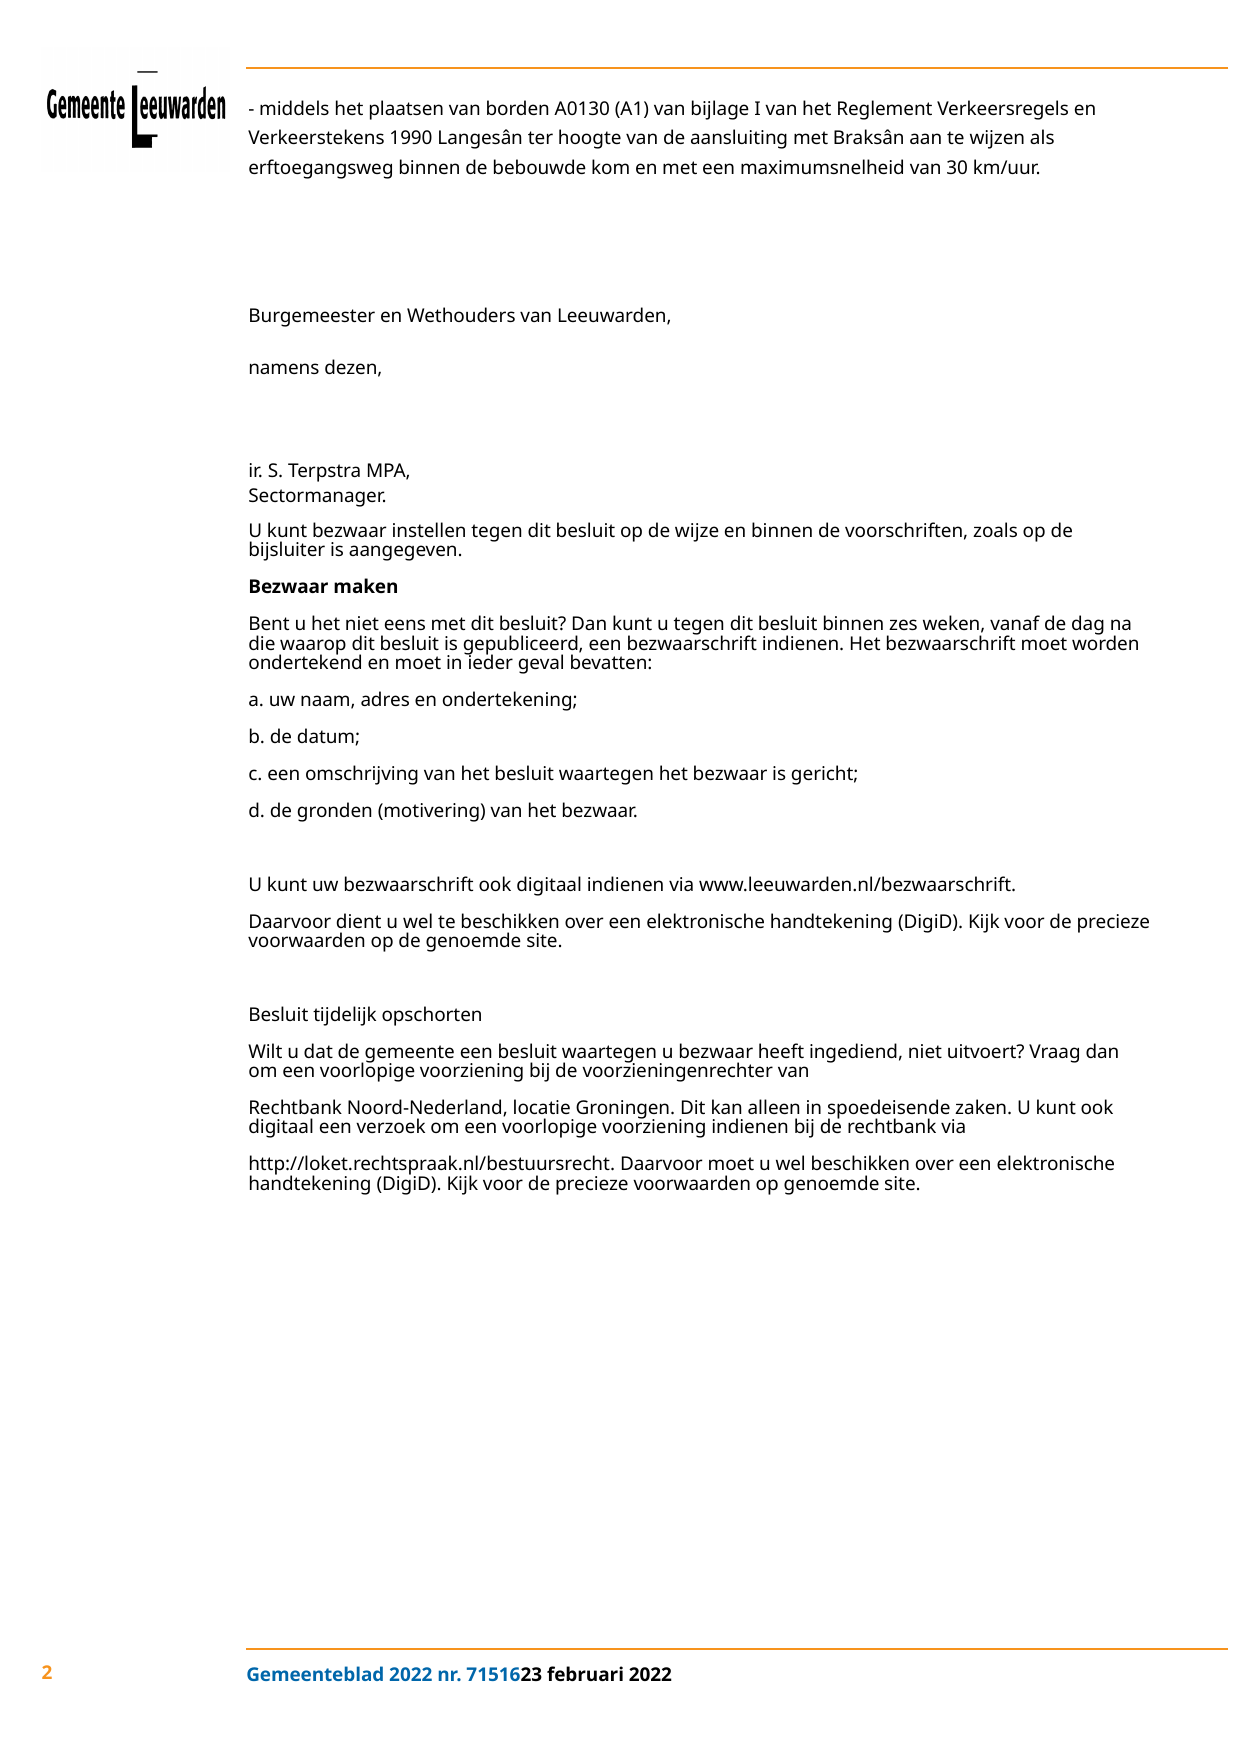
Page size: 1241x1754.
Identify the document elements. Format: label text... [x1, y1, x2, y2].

text Daarvoor dient u wel te beschikken over een elektronische handtekening (DigiD). Kijk voor de precieze voorwaarden op de genoemde site. [248, 913, 1152, 951]
text U kunt bezwaar instellen tegen dit besluit op de wijze en binnen de voorschriften, zoals op de bijsluiter is aangegeven. [248, 522, 1152, 561]
text b. de datum; [248, 728, 1152, 747]
text ir. S. Terpstra MPA, [248, 457, 1152, 483]
text d. de gronden (motivering) van het bezwaar. [248, 802, 1152, 821]
text a. uw naam, adres en ondertekening; [248, 691, 1152, 710]
text Sectormanager. [248, 483, 1152, 508]
text Besluit tijdelijk opschorten [248, 1006, 1152, 1025]
text U kunt uw bezwaarschrift ook digitaal indienen via www.leeuwarden.nl/bezwaarschrift. [248, 876, 1152, 895]
text Bezwaar maken [248, 578, 1152, 598]
text c. een omschrijving van het besluit waartegen het bezwaar is gericht; [248, 765, 1152, 784]
picture [41, 47, 231, 172]
text Bent u het niet eens met dit besluit? Dan kunt u tegen dit besluit binnen zes weken, vanaf de dag na die waarop dit besluit is gepubliceerd, een bezwaarschrift indienen. Het bezwaarschrift moet worden ondertekend en moet in ieder geval bevatten: [248, 615, 1152, 673]
text Rechtbank Noord-Nederland, locatie Groningen. Dit kan alleen in spoedeisende zaken. U kunt ook digitaal een verzoek om een voorlopige voorziening indienen bij de rechtbank via [248, 1099, 1152, 1138]
text namens dezen, [248, 354, 1152, 380]
text Burgemeester en Wethouders van Leeuwarden, [248, 303, 1152, 328]
text Wilt u dat de gemeente een besluit waartegen u bezwaar heeft ingediend, niet uitvoert? Vraag dan om een voorlopige voorziening bij de voorzieningenrechter van [248, 1043, 1152, 1081]
text http://loket.rechtspraak.nl/bestuursrecht. Daarvoor moet u wel beschikken over een elektronische handtekening (DigiD). Kijk voor de precieze voorwaarden op genoemde site. [248, 1155, 1152, 1194]
text - middels het plaatsen van borden A0130 (A1) van bijlage I van het Reglement Verkeersregels en Verkeerstekens 1990 Langesân ter hoogte van de aansluiting met Braksân aan te wijzen als erftoegangsweg binnen de bebouwde kom en met een maximumsnelheid van 30 km/uur. [248, 95, 1152, 180]
